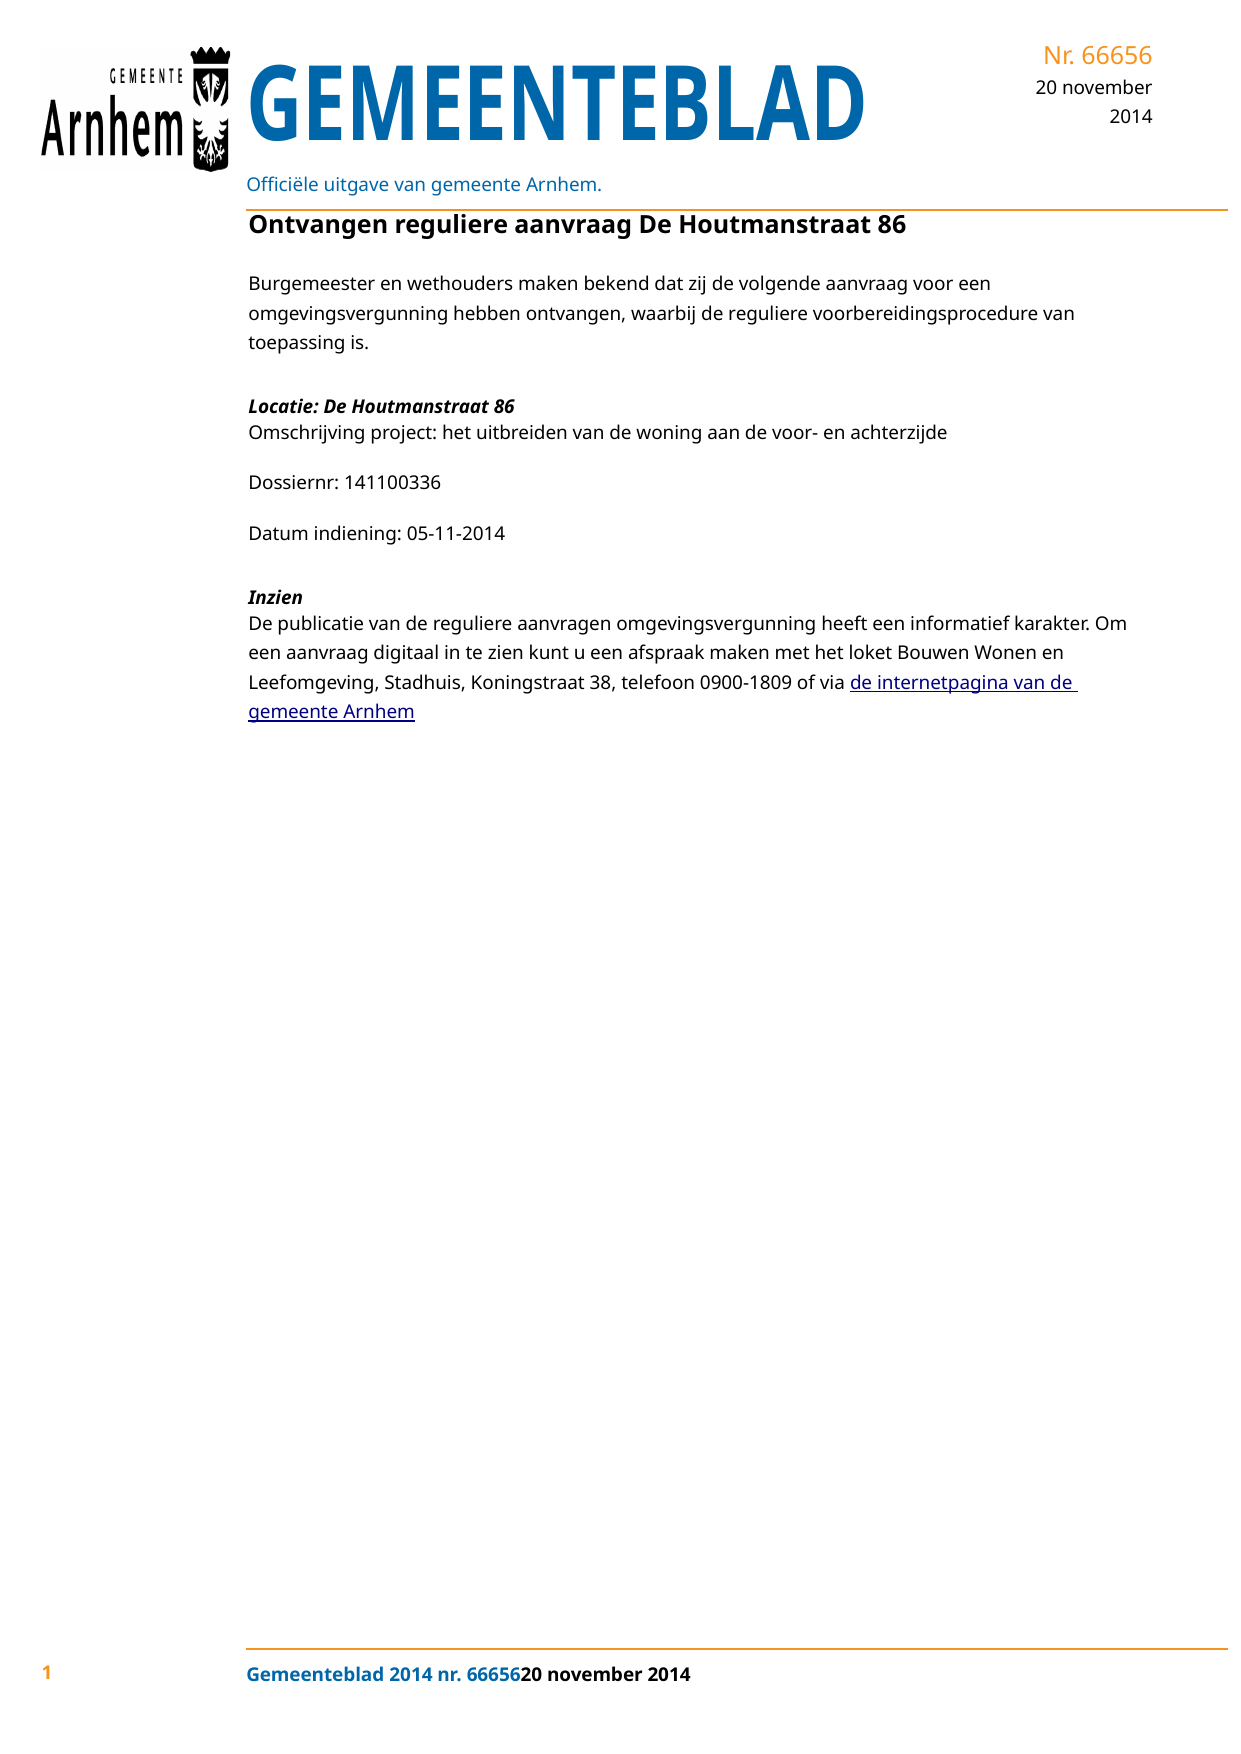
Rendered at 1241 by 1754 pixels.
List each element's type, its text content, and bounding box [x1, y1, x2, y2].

text Dossiernr: 141100336 [248, 469, 1152, 495]
text Ontvangen reguliere aanvraag De Houtmanstraat 86 [248, 211, 1152, 241]
text De publicatie van de reguliere aanvragen omgevingsvergunning heeft een informatief karakter. Om een aanvraag digitaal in te zien kunt u een afspraak maken met het loket Bouwen Wonen en Leefomgeving, Stadhuis, Koningstraat 38, telefoon 0900-1809 of via de internetpagina van de gemeente Arnhem [248, 610, 1152, 724]
text Burgemeester en wethouders maken bekend dat zij de volgende aanvraag voor een omgevingsvergunning hebben ontvangen, waarbij de reguliere voorbereidingsprocedure van toepassing is. [248, 270, 1152, 355]
text Inzien [248, 584, 1152, 610]
text Omschrijving project: het uitbreiden van de woning aan de voor- en achterzijde [248, 419, 1152, 445]
text Locatie: De Houtmanstraat 86 [248, 393, 1152, 419]
picture [41, 47, 231, 172]
text Datum indiening: 05-11-2014 [248, 520, 1152, 546]
